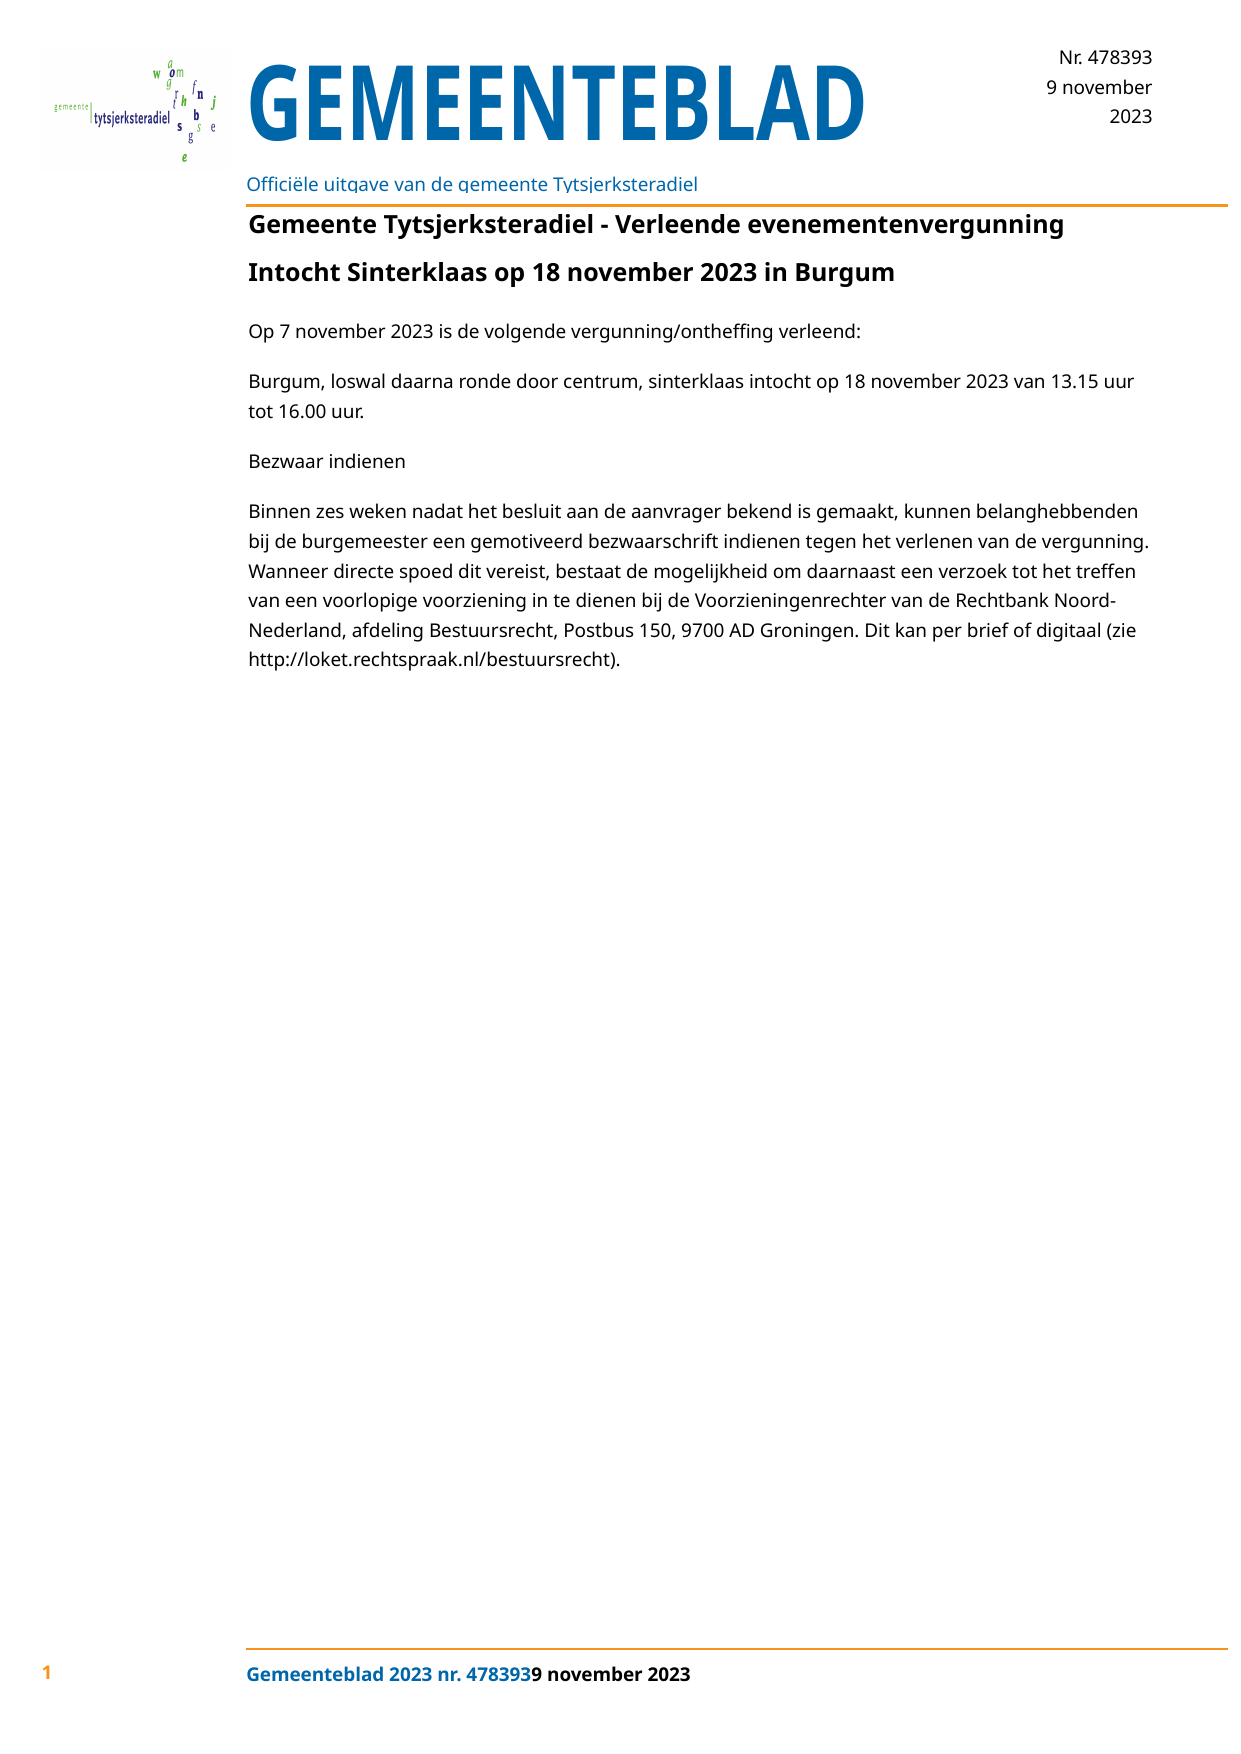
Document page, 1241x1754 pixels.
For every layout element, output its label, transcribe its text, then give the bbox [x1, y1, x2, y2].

picture [41, 47, 231, 172]
text Gemeente Tytsjerksteradiel - Verleende evenementenvergunning Intocht Sinterklaas op 18 november 2023 in Burgum [248, 207, 1152, 288]
text Burgum, loswal daarna ronde door centrum, sinterklaas intocht op 18 november 2023 van 13.15 uur tot 16.00 uur. [248, 368, 1152, 424]
text Bezwaar indienen [248, 448, 1152, 474]
text Op 7 november 2023 is de volgende vergunning/ontheffing verleend: [248, 318, 1152, 344]
text Binnen zes weken nadat het besluit aan de aanvrager bekend is gemaakt, kunnen belanghebbenden bij de burgemeester een gemotiveerd bezwaarschrift indienen tegen het verlenen van de vergunning. Wanneer directe spoed dit vereist, bestaat de mogelijkheid om daarnaast een verzoek tot het treffen van een voorlopige voorziening in te dienen bij de Voorzieningenrechter van de Rechtbank Noord-Nederland, afdeling Bestuursrecht, Postbus 150, 9700 AD Groningen. Dit kan per brief of digitaal (zie http://loket.rechtspraak.nl/bestuursrecht). [248, 499, 1152, 672]
